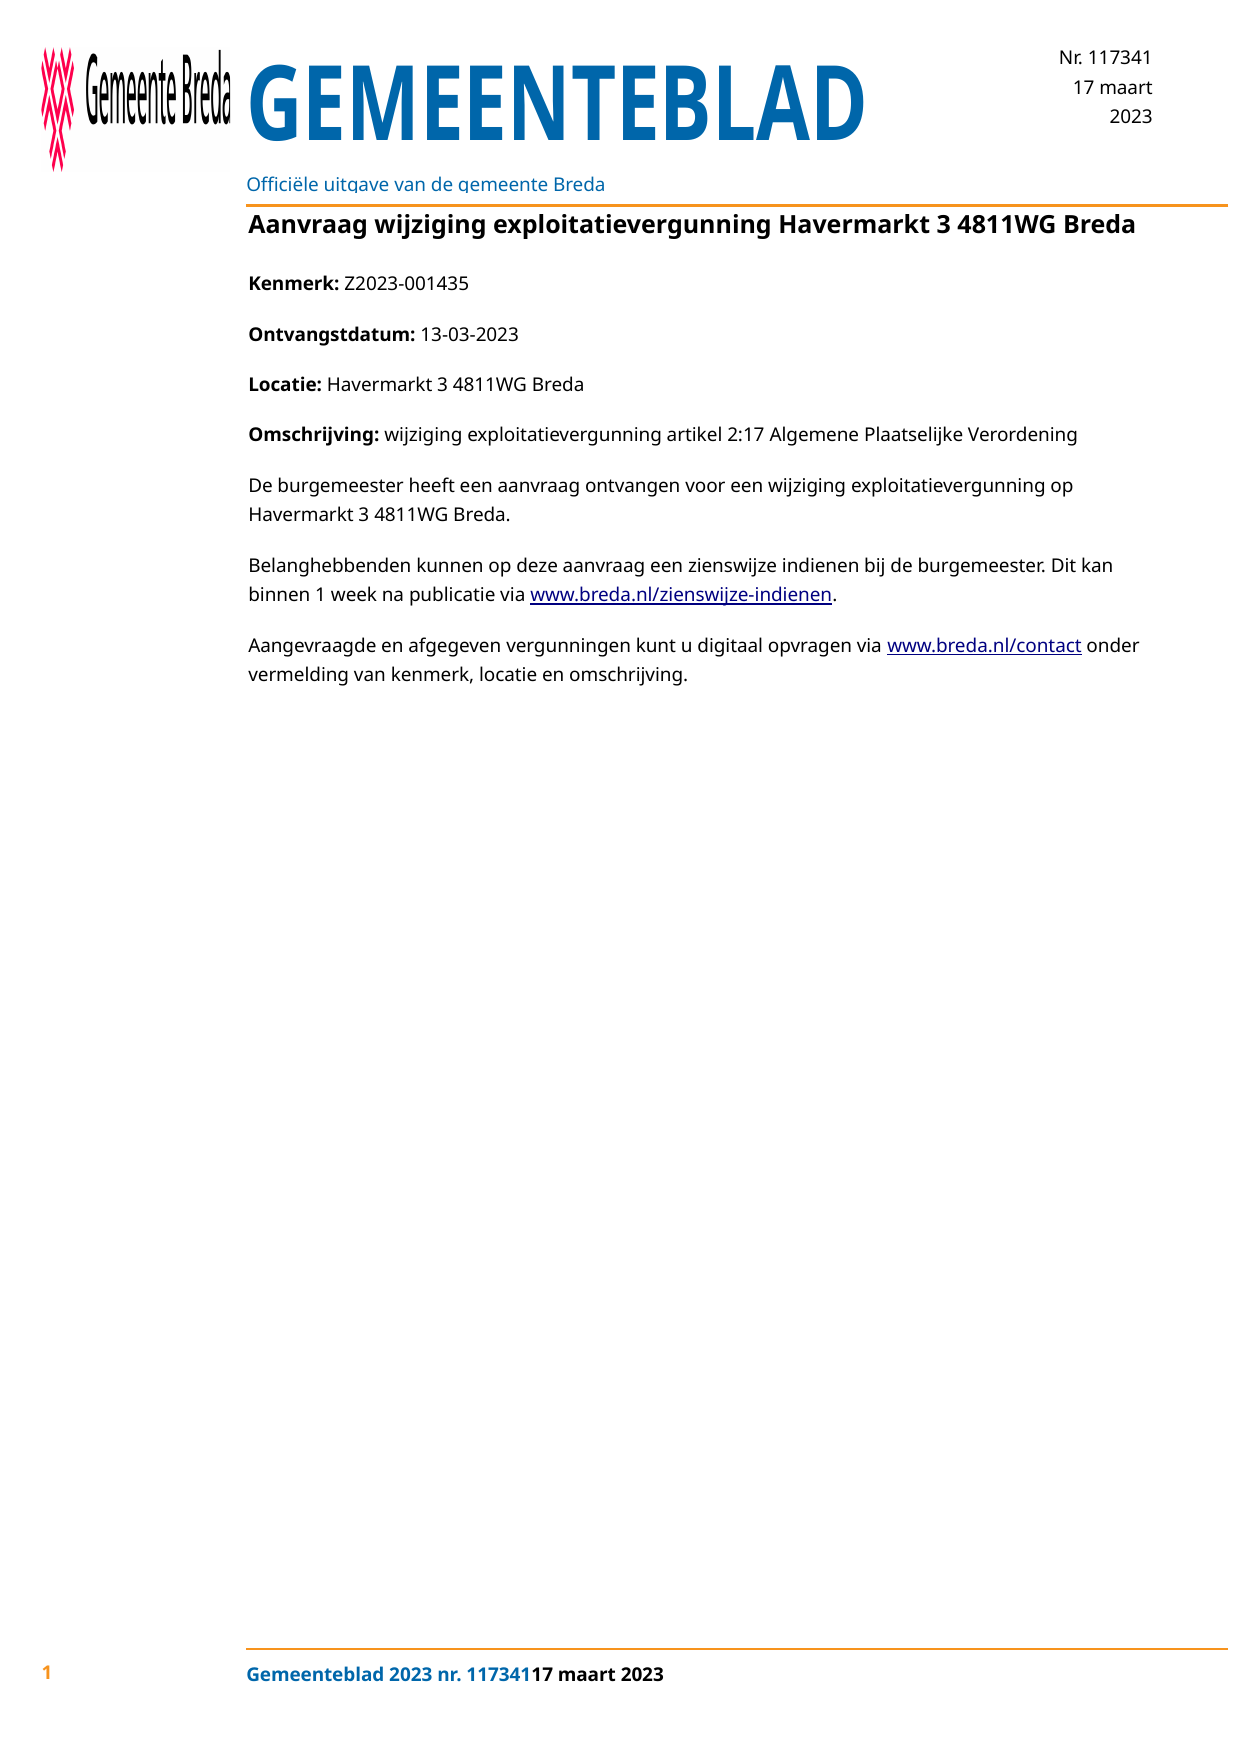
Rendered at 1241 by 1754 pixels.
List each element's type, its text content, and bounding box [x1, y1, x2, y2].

text Ontvangstdatum: 13-03-2023 [248, 321, 1152, 346]
text Aangevraagde en afgegeven vergunningen kunt u digitaal opvragen via www.breda.nl/contact onder vermelding van kenmerk, locatie en omschrijving. [248, 632, 1152, 687]
text Omschrijving: wijziging exploitatievergunning artikel 2:17 Algemene Plaatselijke Verordening [248, 422, 1152, 447]
text Kenmerk: Z2023-001435 [248, 270, 1152, 296]
text Belanghebbenden kunnen op deze aanvraag een zienswijze indienen bij de burgemeester. Dit kan binnen 1 week na publicatie via www.breda.nl/zienswijze-indienen. [248, 552, 1152, 607]
text Aanvraag wijziging exploitatievergunning Havermarkt 3 4811WG Breda [248, 207, 1152, 241]
text Locatie: Havermarkt 3 4811WG Breda [248, 371, 1152, 397]
text De burgemeester heeft een aanvraag ontvangen voor een wijziging exploitatievergunning op Havermarkt 3 4811WG Breda. [248, 472, 1152, 527]
picture [41, 47, 231, 172]
